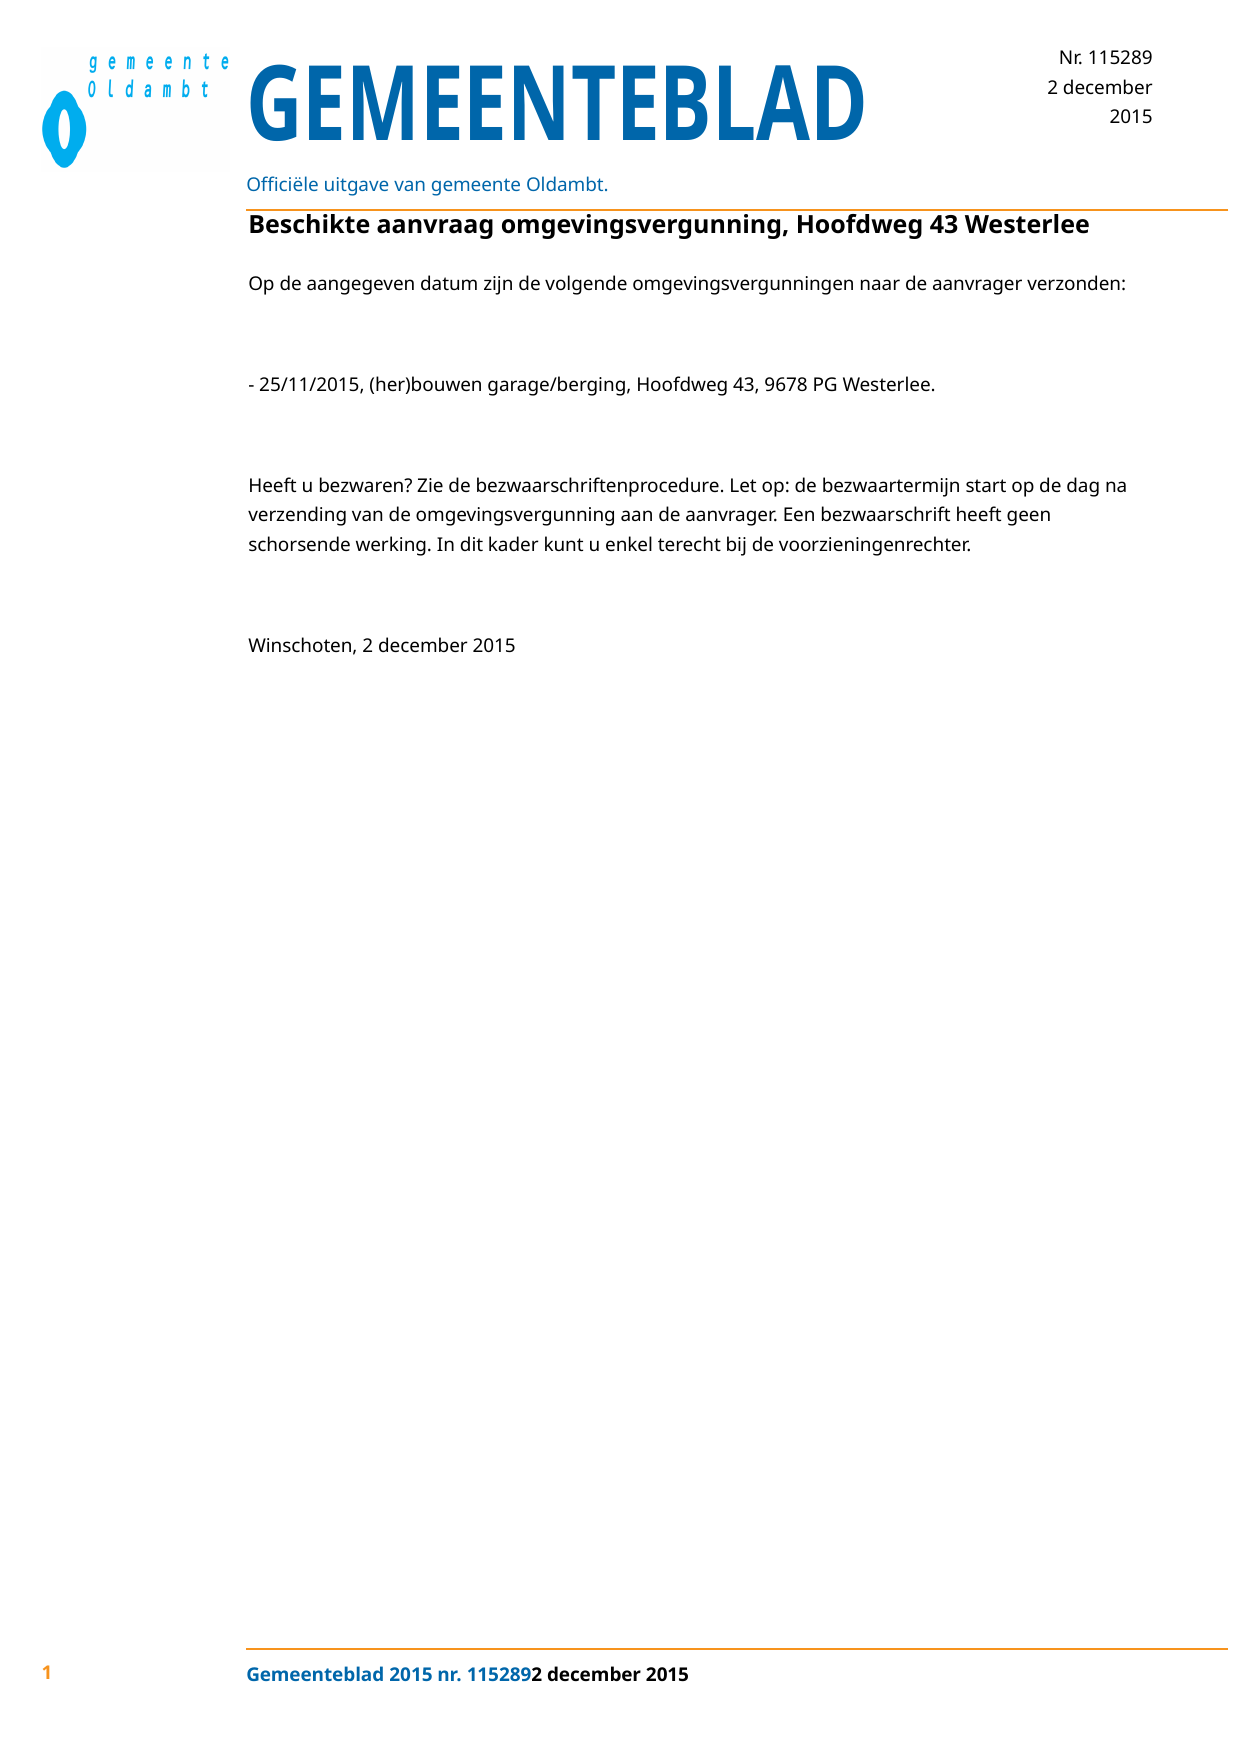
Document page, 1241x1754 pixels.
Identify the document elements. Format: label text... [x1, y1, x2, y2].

text - 25/11/2015, (her)bouwen garage/berging, Hoofdweg 43, 9678 PG Westerlee. [248, 371, 1152, 397]
text Beschikte aanvraag omgevingsvergunning, Hoofdweg 43 Westerlee [248, 211, 1152, 241]
text Op de aangegeven datum zijn de volgende omgevingsvergunningen naar de aanvrager verzonden: [248, 270, 1152, 296]
text Heeft u bezwaren? Zie de bezwaarschriftenprocedure. Let op: de bezwaartermijn start op de dag na verzending van de omgevingsvergunning aan de aanvrager. Een bezwaarschrift heeft geen schorsende werking. In dit kader kunt u enkel terecht bij de voorzieningenrechter. [248, 472, 1152, 557]
text Winschoten, 2 december 2015 [248, 632, 1152, 658]
picture [41, 47, 231, 172]
